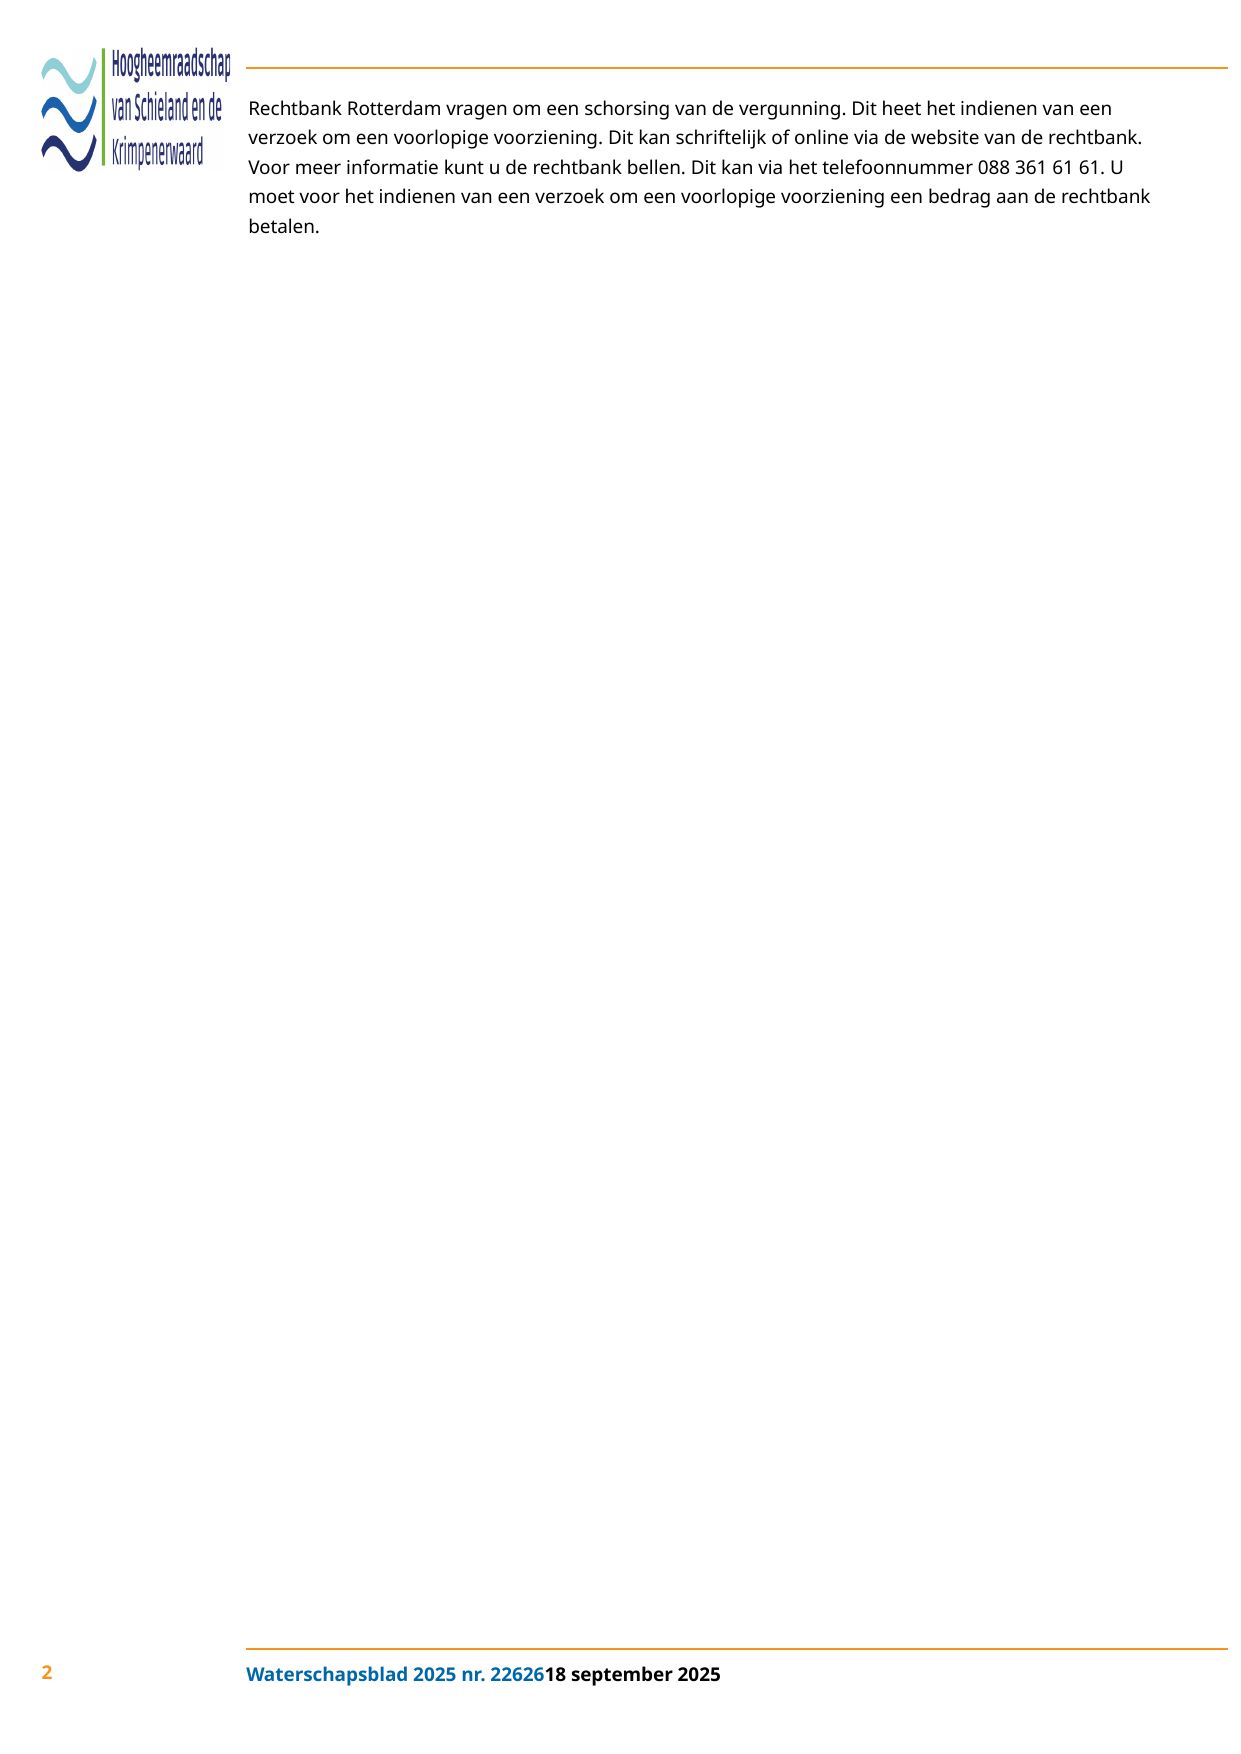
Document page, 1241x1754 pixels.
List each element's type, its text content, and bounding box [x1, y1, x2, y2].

picture [41, 47, 231, 172]
text Rechtbank Rotterdam vragen om een schorsing van de vergunning. Dit heet het indienen van een verzoek om een voorlopige voorziening. Dit kan schriftelijk of online via de website van de rechtbank. Voor meer informatie kunt u de rechtbank bellen. Dit kan via het telefoonnummer 088 361 61 61. U moet voor het indienen van een verzoek om een voorlopige voorziening een bedrag aan de rechtbank betalen. [248, 95, 1152, 239]
